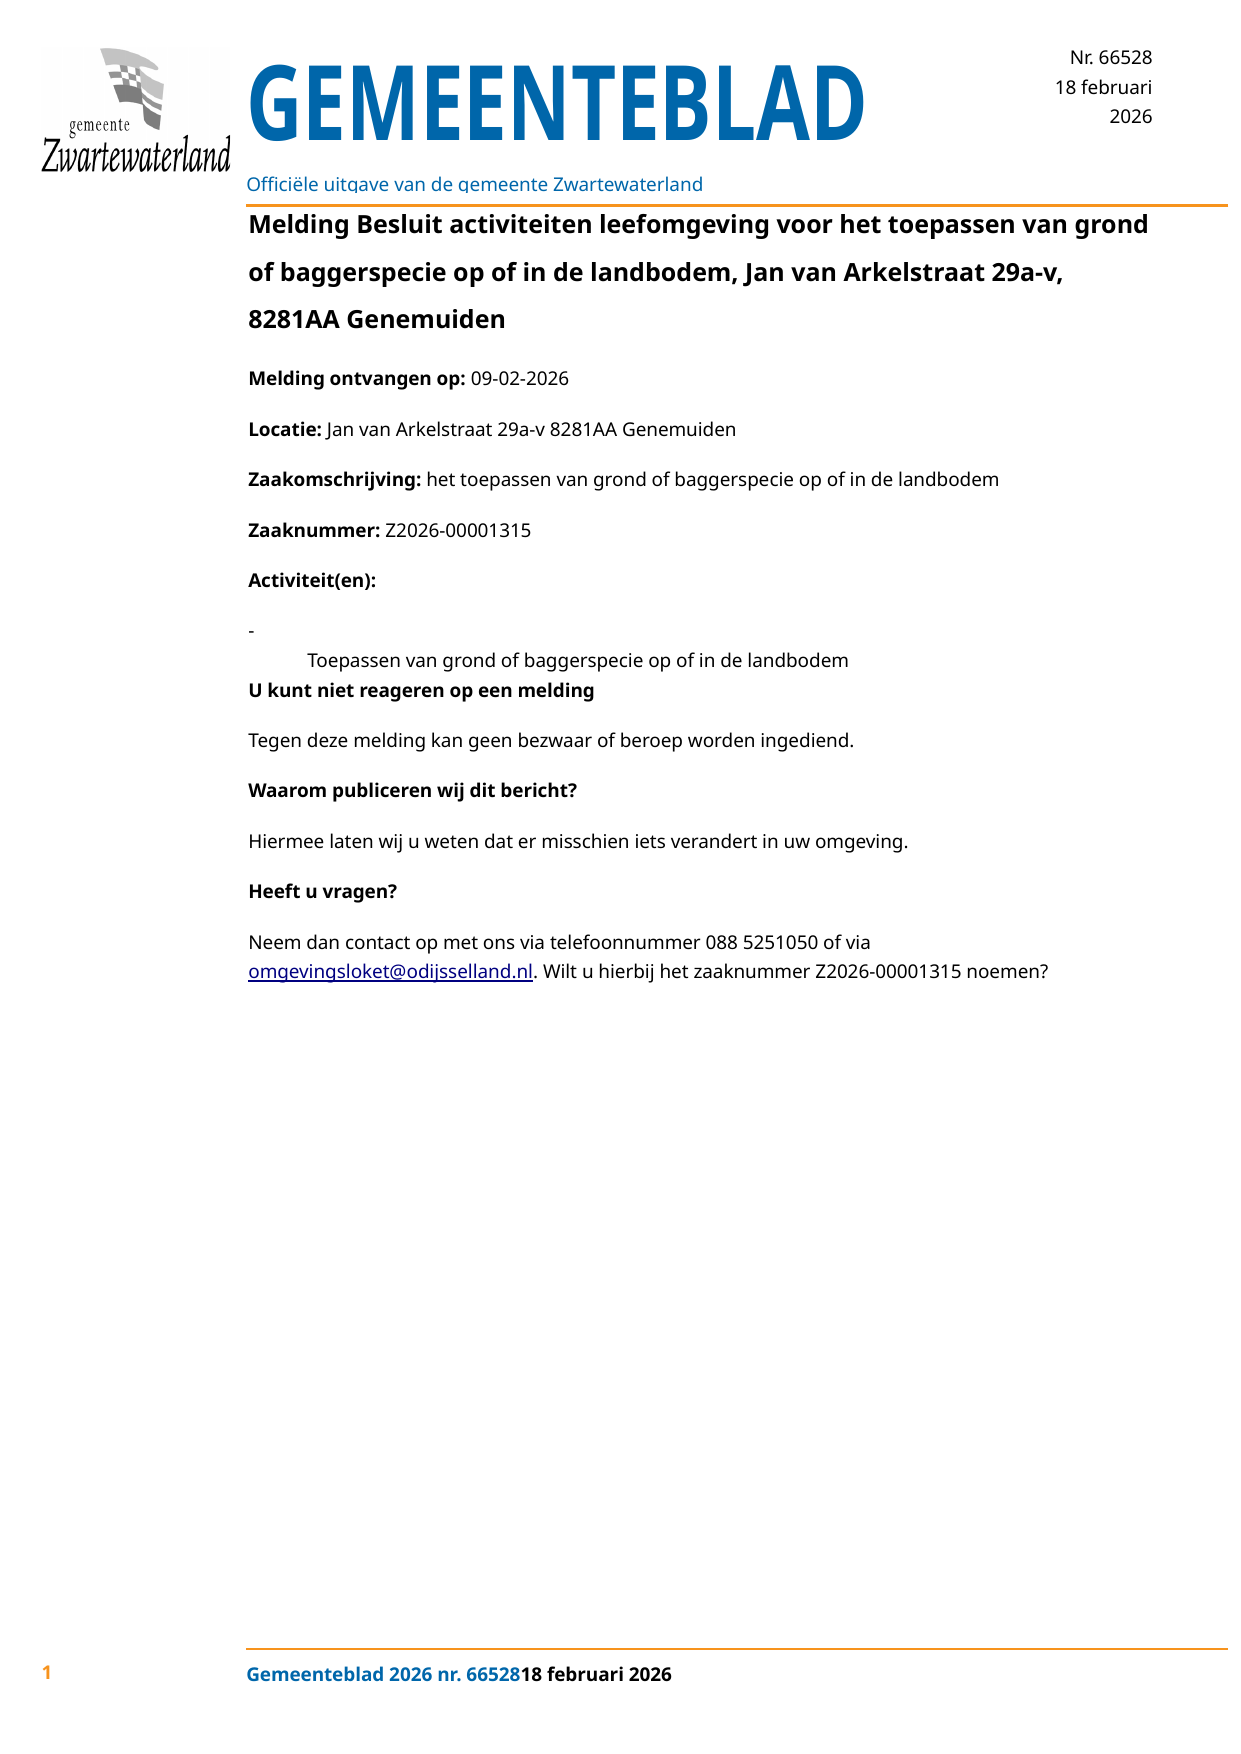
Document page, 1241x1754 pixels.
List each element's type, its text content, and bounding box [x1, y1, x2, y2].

text Zaaknummer: Z2026-00001315 [248, 517, 1152, 542]
text Melding Besluit activiteiten leefomgeving voor het toepassen van grond of baggerspecie op of in de landbodem, Jan van Arkelstraat 29a-v, 8281AA Genemuiden [248, 207, 1152, 336]
text Locatie: Jan van Arkelstraat 29a-v 8281AA Genemuiden [248, 416, 1152, 442]
list Toepassen van grond of baggerspecie op of in de landbodem [248, 647, 1152, 673]
text U kunt niet reageren op een melding [248, 677, 1152, 702]
text Zaakomschrijving: het toepassen van grond of baggerspecie op of in de landbodem [248, 466, 1152, 492]
text Tegen deze melding kan geen bezwaar of beroep worden ingediend. [248, 727, 1152, 753]
text Waarom publiceren wij dit bericht? [248, 778, 1152, 803]
text Activiteit(en): [248, 567, 1152, 593]
picture [41, 47, 231, 172]
text Hiermee laten wij u weten dat er misschien iets verandert in uw omgeving. [248, 828, 1152, 854]
text Melding ontvangen op: 09-02-2026 [248, 366, 1152, 391]
text Neem dan contact op met ons via telefoonnummer 088 5251050 of via omgevingsloket@odijsselland.nl. Wilt u hierbij het zaaknummer Z2026-00001315 noemen? [248, 929, 1152, 984]
text Heeft u vragen? [248, 878, 1152, 904]
